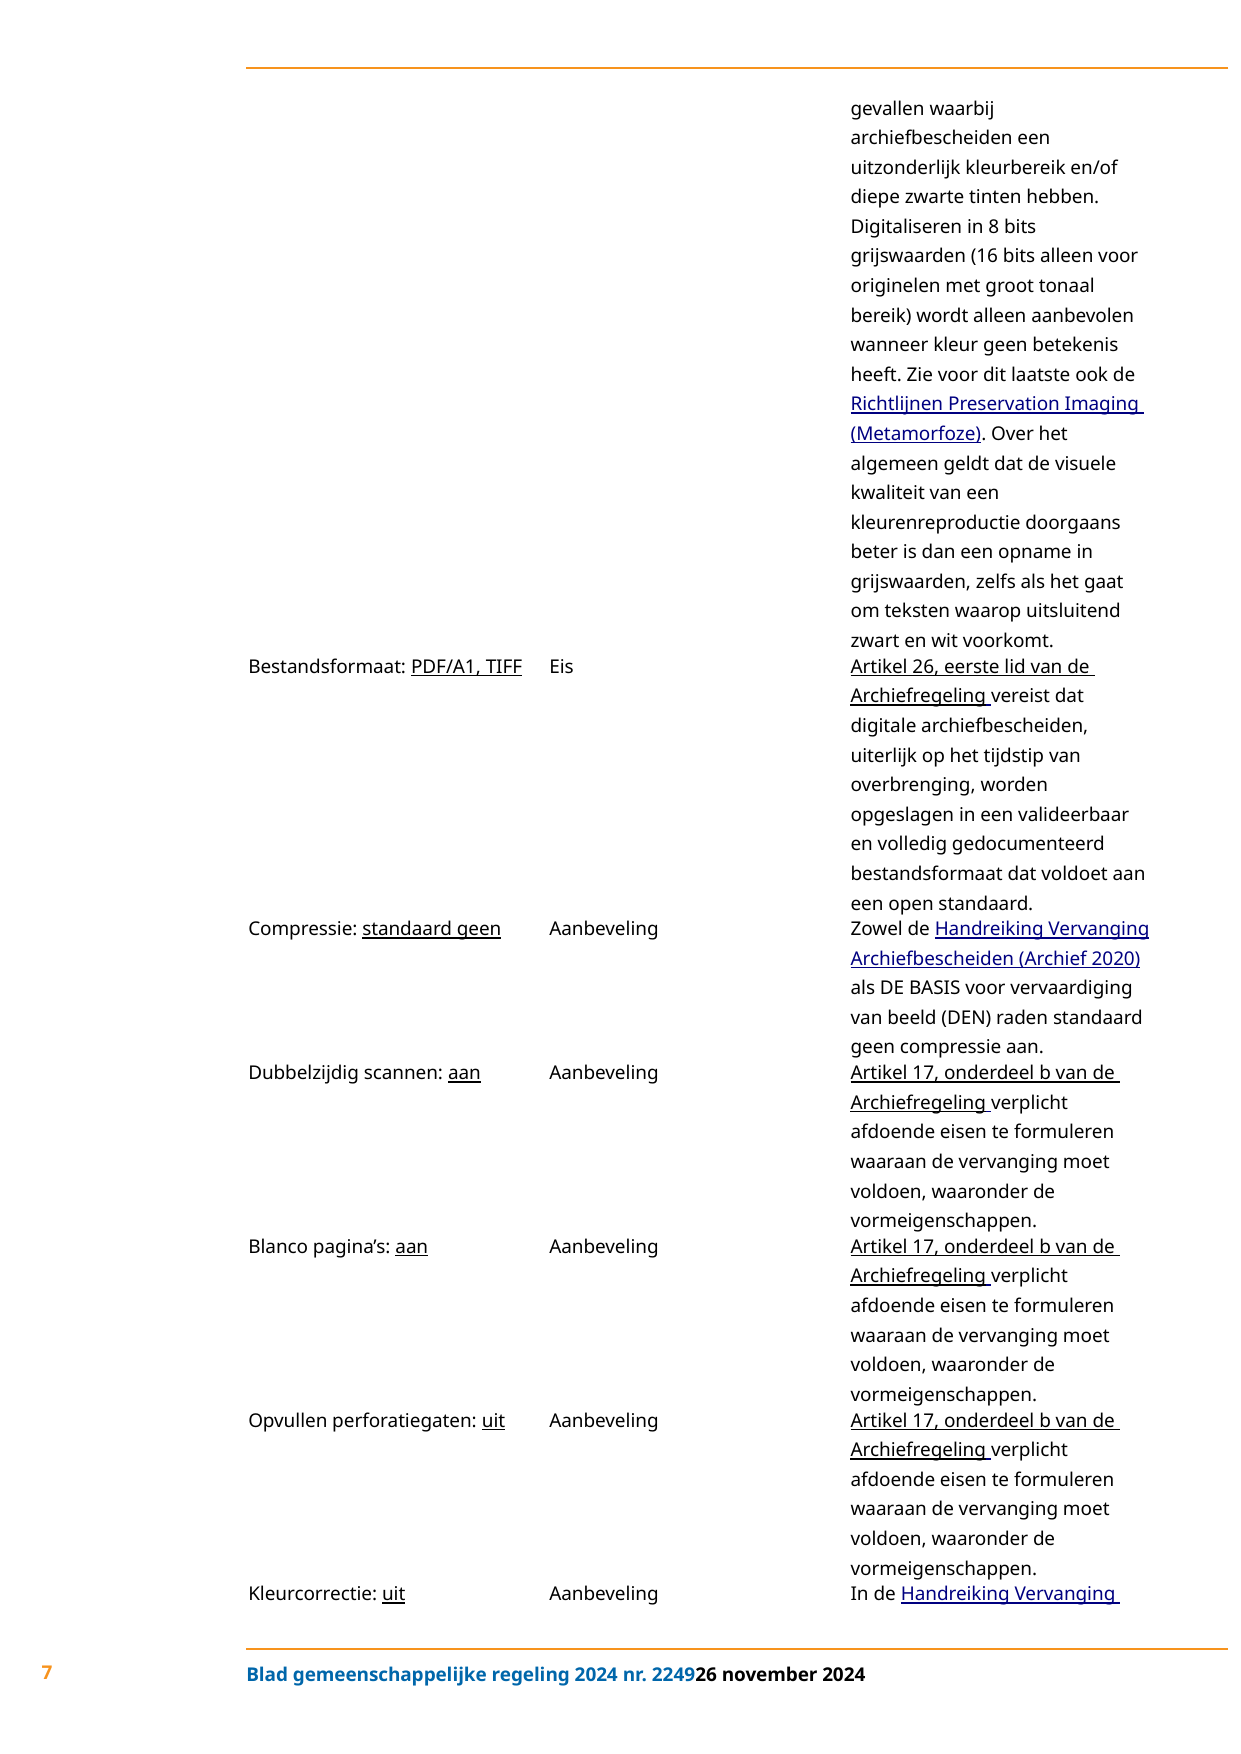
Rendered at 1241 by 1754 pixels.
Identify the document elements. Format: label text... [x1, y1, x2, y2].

table_cell Kleurcorrectie: uit [248, 1580, 549, 1606]
table_cell Artikel 17, onderdeel b van de Archiefregeling verplicht afdoende eisen te formuleren waaraan de vervanging moet voldoen, waaronder de vormeigenschappen. [850, 1407, 1152, 1580]
table_cell Artikel 17, onderdeel b van de Archiefregeling verplicht afdoende eisen te formuleren waaraan de vervanging moet voldoen, waaronder de vormeigenschappen. [850, 1233, 1152, 1407]
table_cell Aanbeveling [549, 915, 850, 1059]
table_cell Compressie: standaard geen [248, 915, 549, 1059]
table_cell Bestandsformaat: PDF/A1, TIFF [248, 653, 549, 915]
table_cell Eis [549, 653, 850, 915]
table_cell Artikel 26, eerste lid van de Archiefregeling vereist dat digitale archiefbescheiden, uiterlijk op het tijdstip van overbrenging, worden opgeslagen in een valideerbaar en volledig gedocumenteerd bestandsformaat dat voldoet aan een open standaard. [850, 653, 1152, 915]
table_cell gevallen waarbij archiefbescheiden een uitzonderlijk kleurbereik en/of diepe zwarte tinten hebben. Digitaliseren in 8 bits grijswaarden (16 bits alleen voor originelen met groot tonaal bereik) wordt alleen aanbevolen wanneer kleur geen betekenis heeft. Zie voor dit laatste ook de Richtlijnen Preservation Imaging (Metamorfoze). Over het algemeen geldt dat de visuele kwaliteit van een kleurenreproductie doorgaans beter is dan een opname in grijswaarden, zelfs als het gaat om teksten waarop uitsluitend zwart en wit voorkomt. [850, 95, 1152, 653]
table_cell Artikel 17, onderdeel b van de Archiefregeling verplicht afdoende eisen te formuleren waaraan de vervanging moet voldoen, waaronder de vormeigenschappen. [850, 1060, 1152, 1233]
table_cell Aanbeveling [549, 1233, 850, 1407]
table_cell Dubbelzijdig scannen: aan [248, 1060, 549, 1233]
table_cell Blanco pagina’s: aan [248, 1233, 549, 1407]
table_cell Aanbeveling [549, 1580, 850, 1606]
table_cell In de Handreiking Vervanging [850, 1580, 1152, 1606]
table_cell Zowel de Handreiking Vervanging Archiefbescheiden (Archief 2020) als DE BASIS voor vervaardiging van beeld (DEN) raden standaard geen compressie aan. [850, 915, 1152, 1059]
table_cell [248, 95, 549, 653]
table_cell [549, 95, 850, 653]
picture [41, 47, 231, 172]
table_cell Opvullen perforatiegaten: uit [248, 1407, 549, 1580]
table_cell Aanbeveling [549, 1060, 850, 1233]
table_cell Aanbeveling [549, 1407, 850, 1580]
